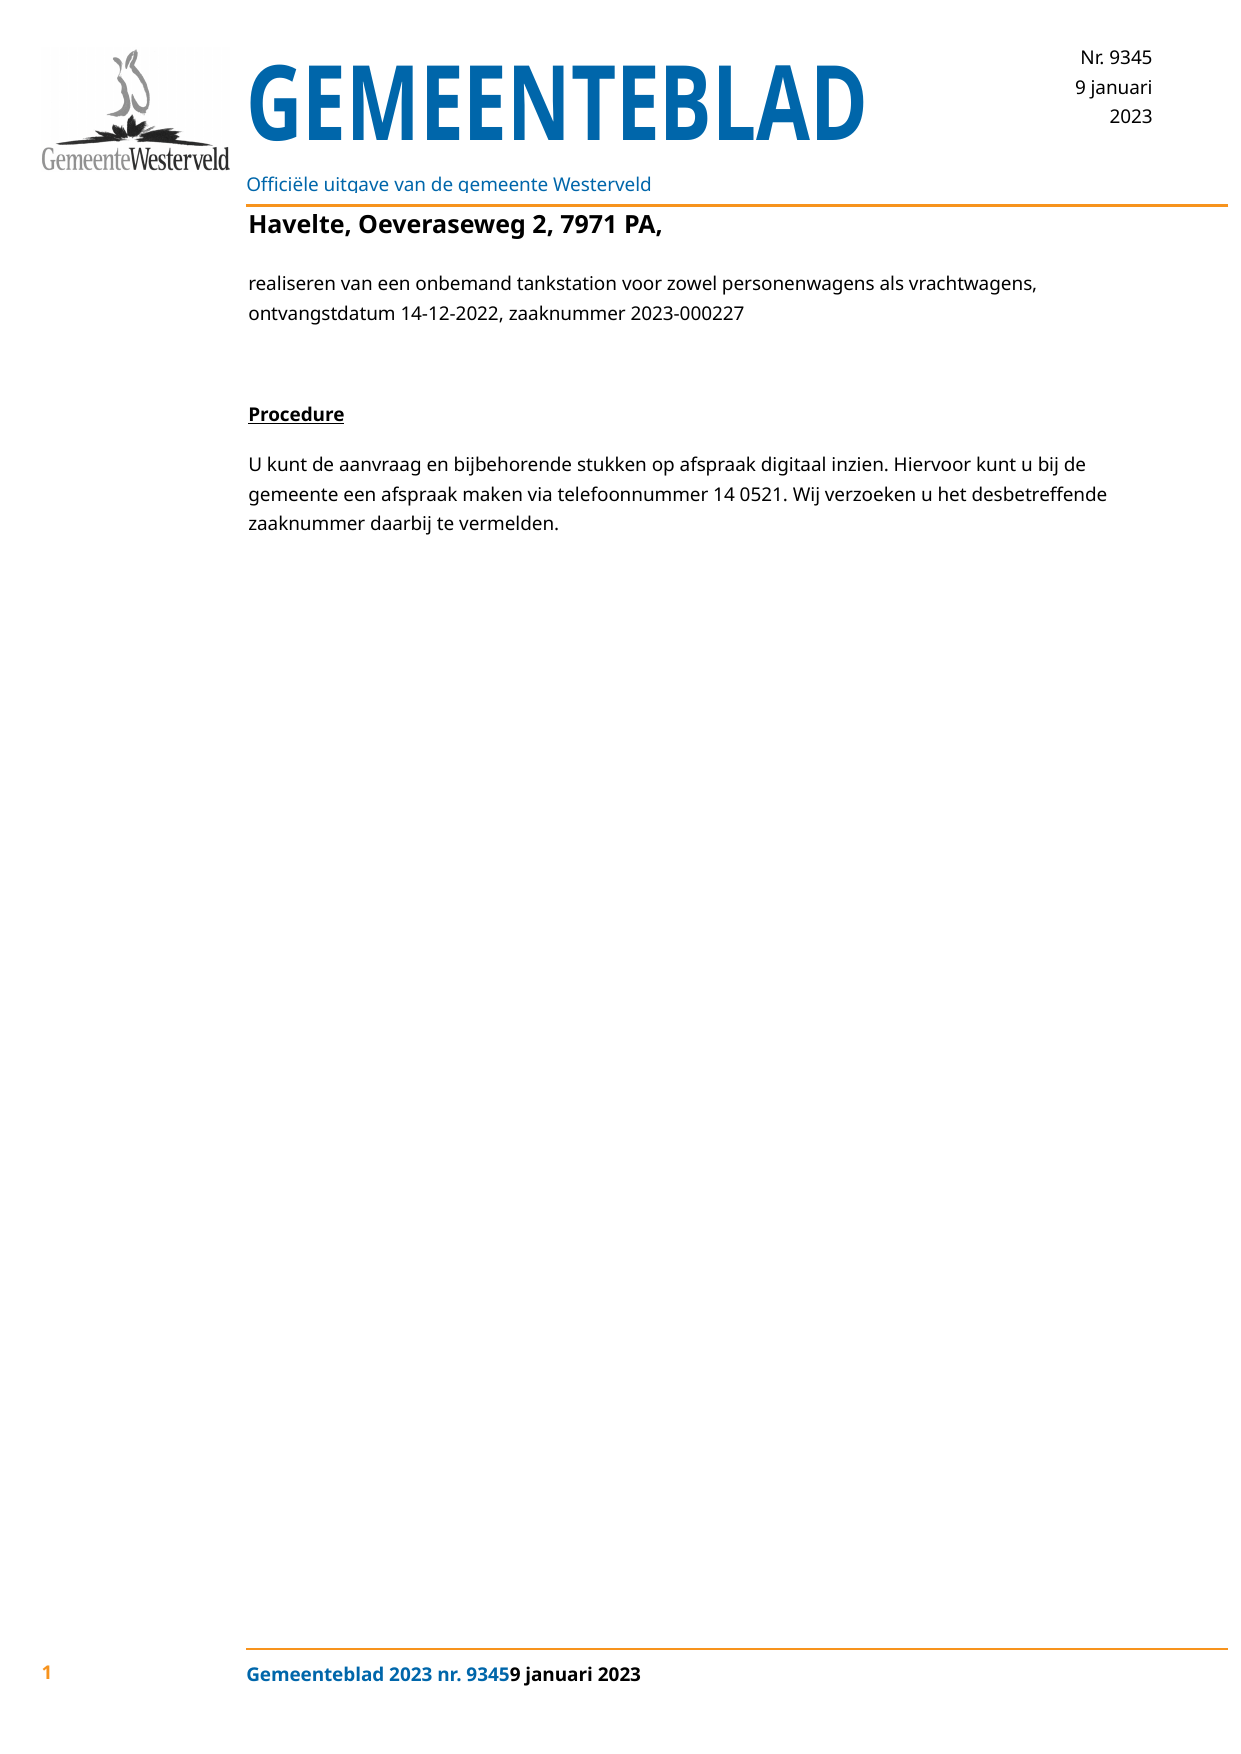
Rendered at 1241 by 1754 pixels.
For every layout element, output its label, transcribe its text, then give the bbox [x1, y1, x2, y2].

text realiseren van een onbemand tankstation voor zowel personenwagens als vrachtwagens, ontvangstdatum 14-12-2022, zaaknummer 2023-000227 [248, 270, 1152, 326]
text Havelte, Oeveraseweg 2, 7971 PA, [248, 207, 1152, 241]
text U kunt de aanvraag en bijbehorende stukken op afspraak digitaal inzien. Hiervoor kunt u bij de gemeente een afspraak maken via telefoonnummer 14 0521. Wij verzoeken u het desbetreffende zaaknummer daarbij te vermelden. [248, 451, 1152, 536]
picture [41, 47, 231, 172]
text Procedure [248, 401, 1152, 426]
